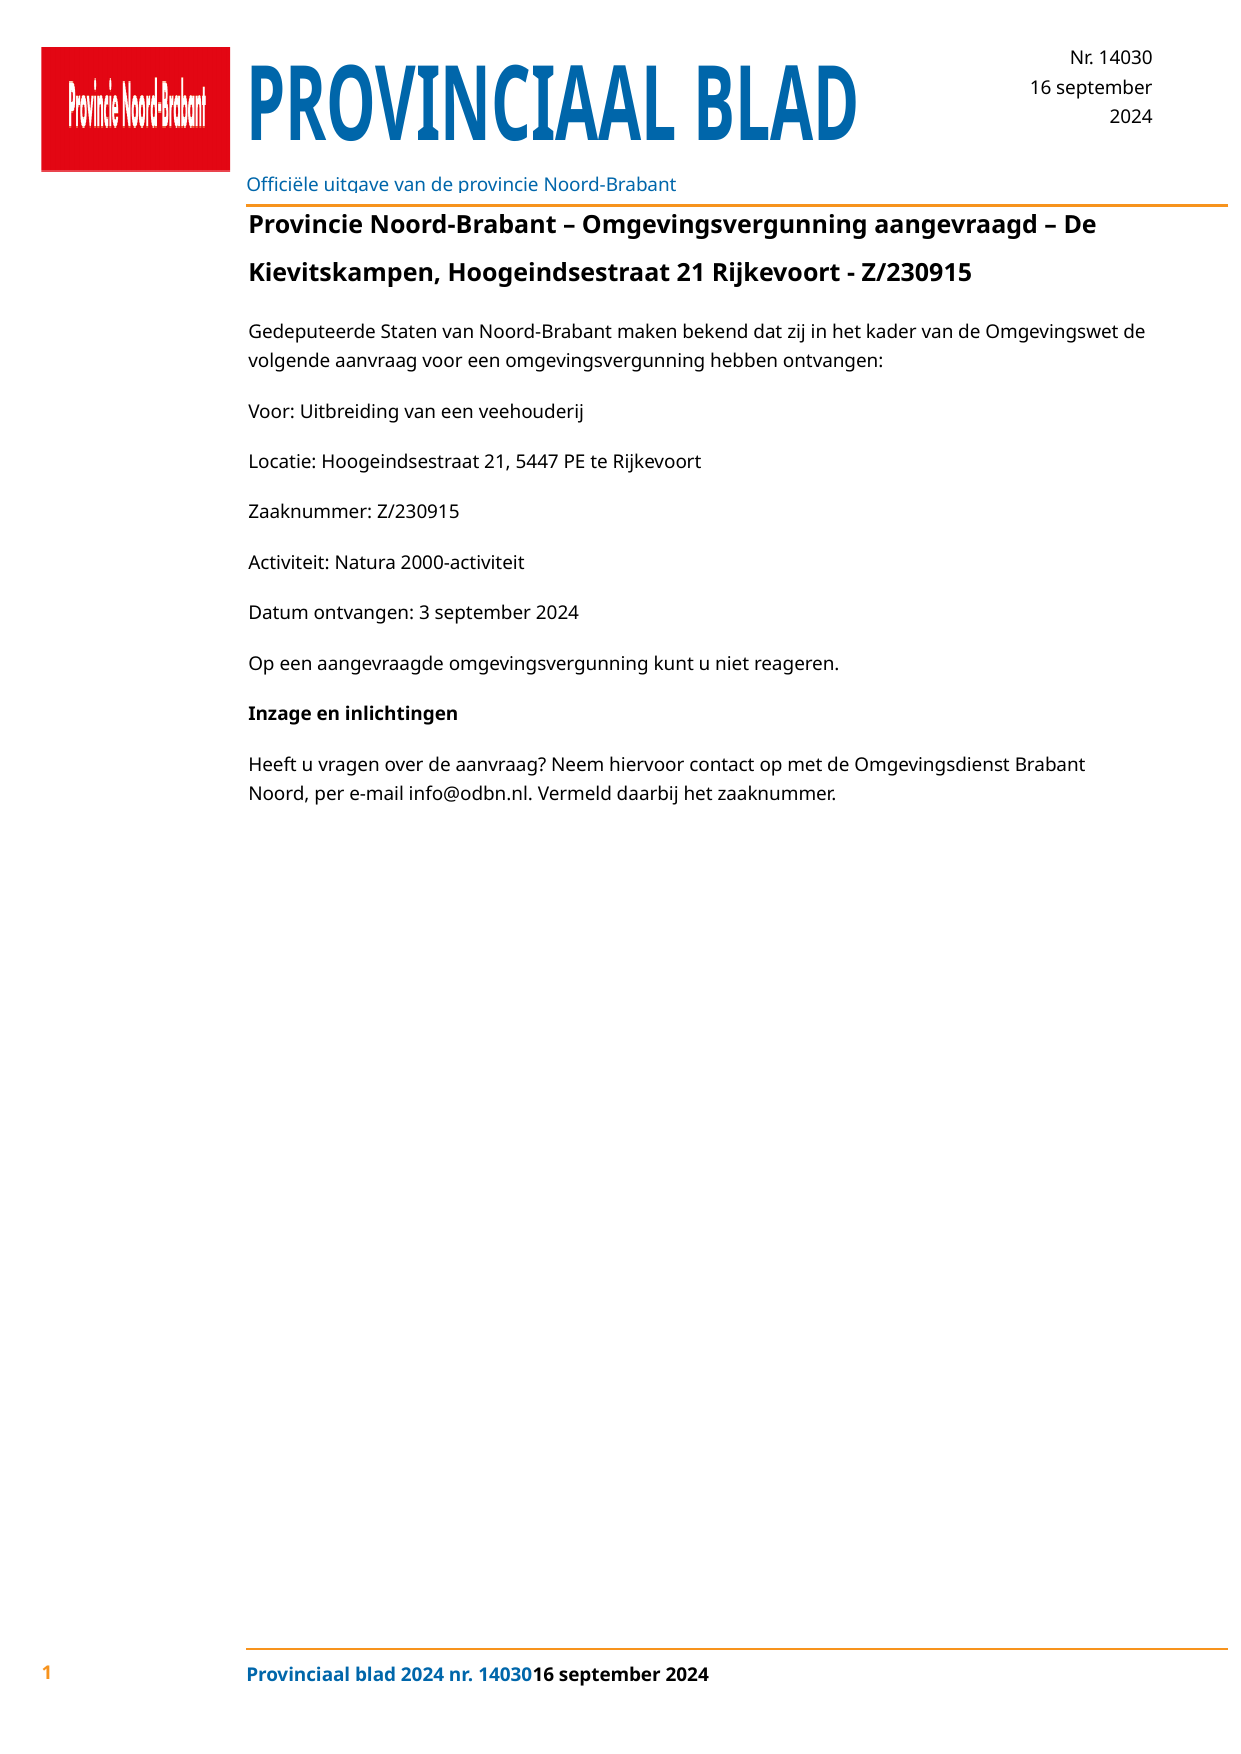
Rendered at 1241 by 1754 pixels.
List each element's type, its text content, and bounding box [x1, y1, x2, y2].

text Zaaknummer: Z/230915 [248, 499, 1152, 524]
text Activiteit: Natura 2000-activiteit [248, 549, 1152, 575]
text Heeft u vragen over de aanvraag? Neem hiervoor contact op met de Omgevingsdienst Brabant Noord, per e-mail info@odbn.nl. Vermeld daarbij het zaaknummer. [248, 751, 1152, 806]
text Datum ontvangen: 3 september 2024 [248, 599, 1152, 625]
text Provincie Noord-Brabant – Omgevingsvergunning aangevraagd – De Kievitskampen, Hoogeindsestraat 21 Rijkevoort - Z/230915 [248, 207, 1152, 288]
text Voor: Uitbreiding van een veehouderij [248, 398, 1152, 424]
text Op een aangevraagde omgevingsvergunning kunt u niet reageren. [248, 650, 1152, 676]
text Inzage en inlichtingen [248, 700, 1152, 726]
text Gedeputeerde Staten van Noord-Brabant maken bekend dat zij in het kader van de Omgevingswet de volgende aanvraag voor een omgevingsvergunning hebben ontvangen: [248, 318, 1152, 373]
text Locatie: Hoogeindsestraat 21, 5447 PE te Rijkevoort [248, 448, 1152, 474]
picture [41, 47, 231, 172]
